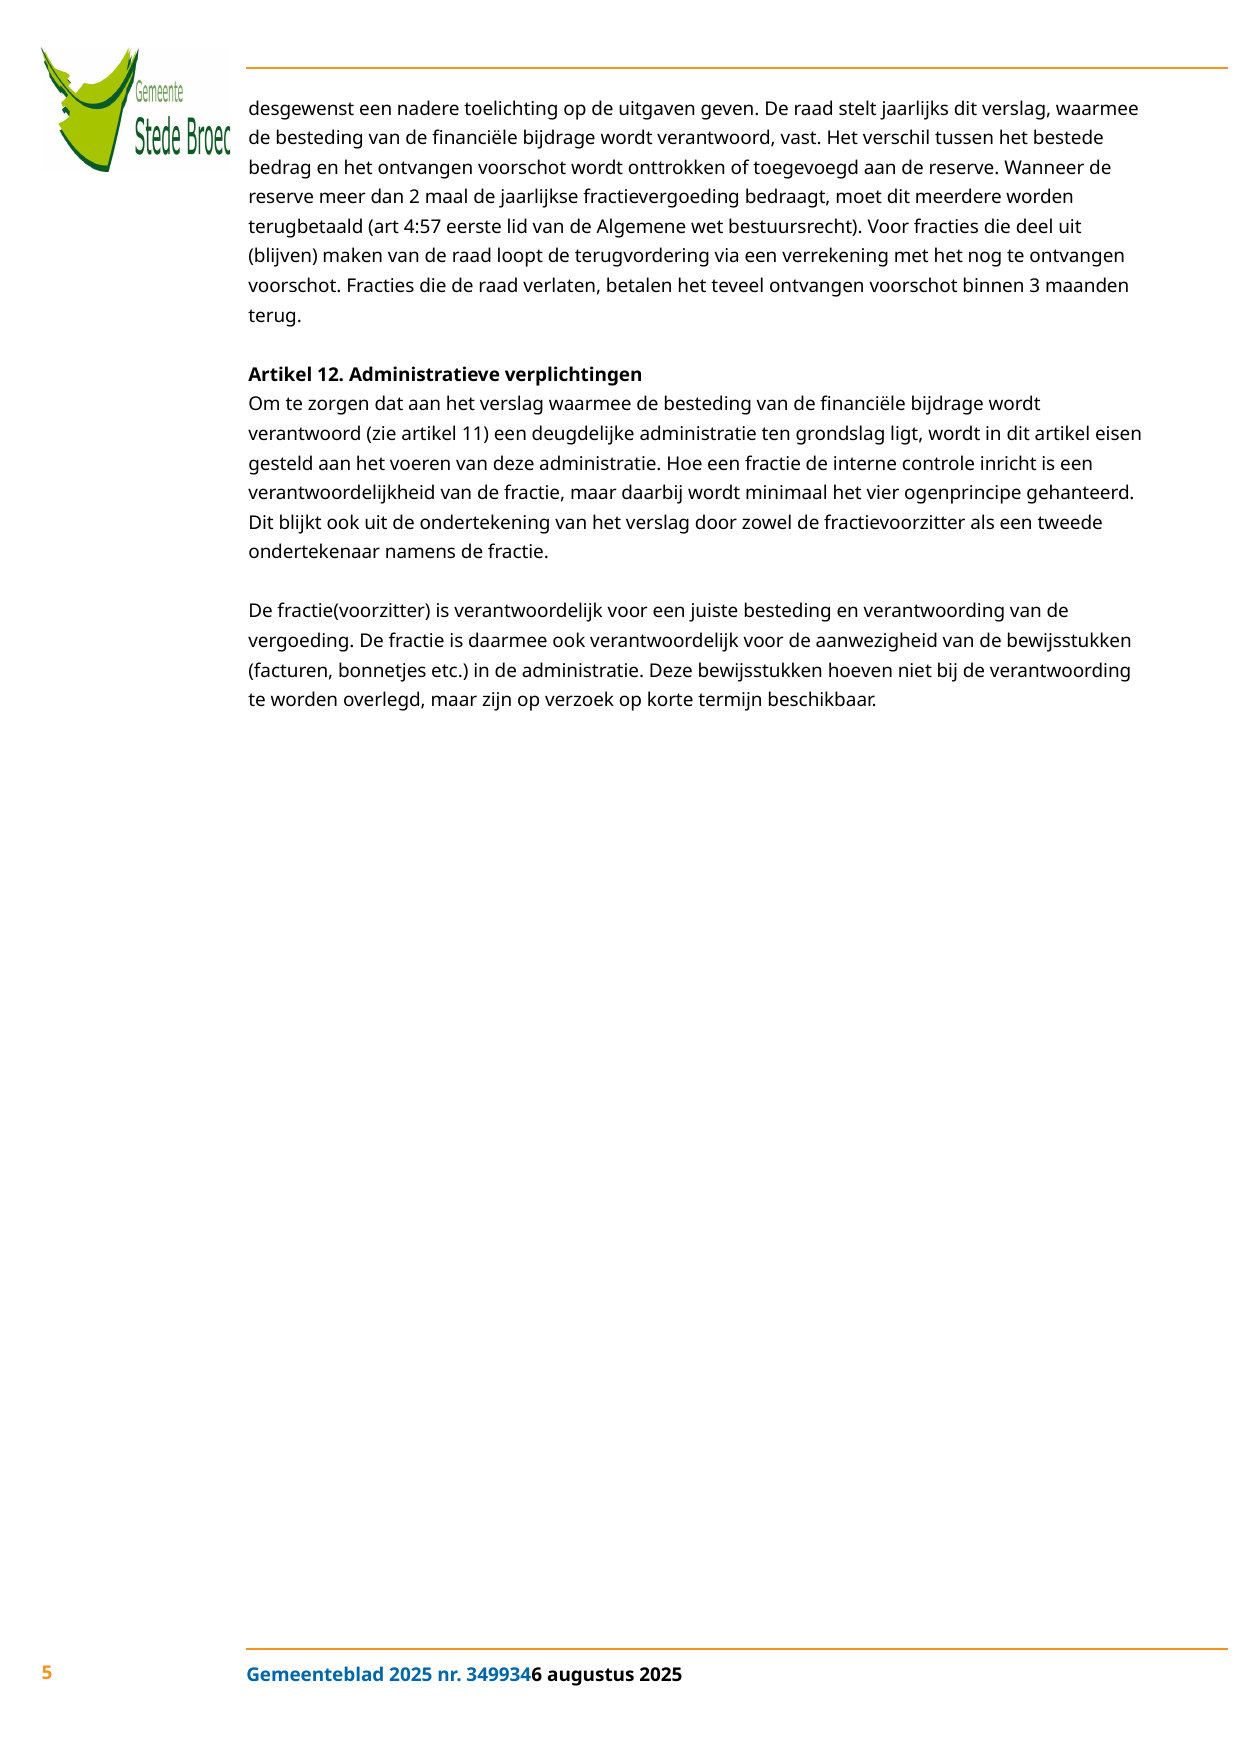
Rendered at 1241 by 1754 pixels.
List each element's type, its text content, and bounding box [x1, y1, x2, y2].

text desgewenst een nadere toelichting op de uitgaven geven. De raad stelt jaarlijks dit verslag, waarmee de besteding van de financiële bijdrage wordt verantwoord, vast. Het verschil tussen het bestede bedrag en het ontvangen voorschot wordt onttrokken of toegevoegd aan de reserve. Wanneer de reserve meer dan 2 maal de jaarlijkse fractievergoeding bedraagt, moet dit meerdere worden terugbetaald (art 4:57 eerste lid van de Algemene wet bestuursrecht). Voor fracties die deel uit (blijven) maken van de raad loopt de terugvordering via een verrekening met het nog te ontvangen voorschot. Fracties die de raad verlaten, betalen het teveel ontvangen voorschot binnen 3 maanden terug. [248, 95, 1152, 328]
text Om te zorgen dat aan het verslag waarmee de besteding van de financiële bijdrage wordt verantwoord (zie artikel 11) een deugdelijke administratie ten grondslag ligt, wordt in dit artikel eisen gesteld aan het voeren van deze administratie. Hoe een fractie de interne controle inricht is een verantwoordelijkheid van de fractie, maar daarbij wordt minimaal het vier ogenprincipe gehanteerd. Dit blijkt ook uit de ondertekening van het verslag door zowel de fractievoorzitter als een tweede ondertekenaar namens de fractie. [248, 391, 1152, 564]
text De fractie(voorzitter) is verantwoordelijk voor een juiste besteding en verantwoording van de vergoeding. De fractie is daarmee ook verantwoordelijk voor de aanwezigheid van de bewijsstukken (facturen, bonnetjes etc.) in de administratie. Deze bewijsstukken hoeven niet bij de verantwoording te worden overlegd, maar zijn op verzoek op korte termijn beschikbaar. [248, 598, 1152, 712]
picture [41, 47, 231, 172]
text Artikel 12. Administratieve verplichtingen [248, 361, 1152, 387]
